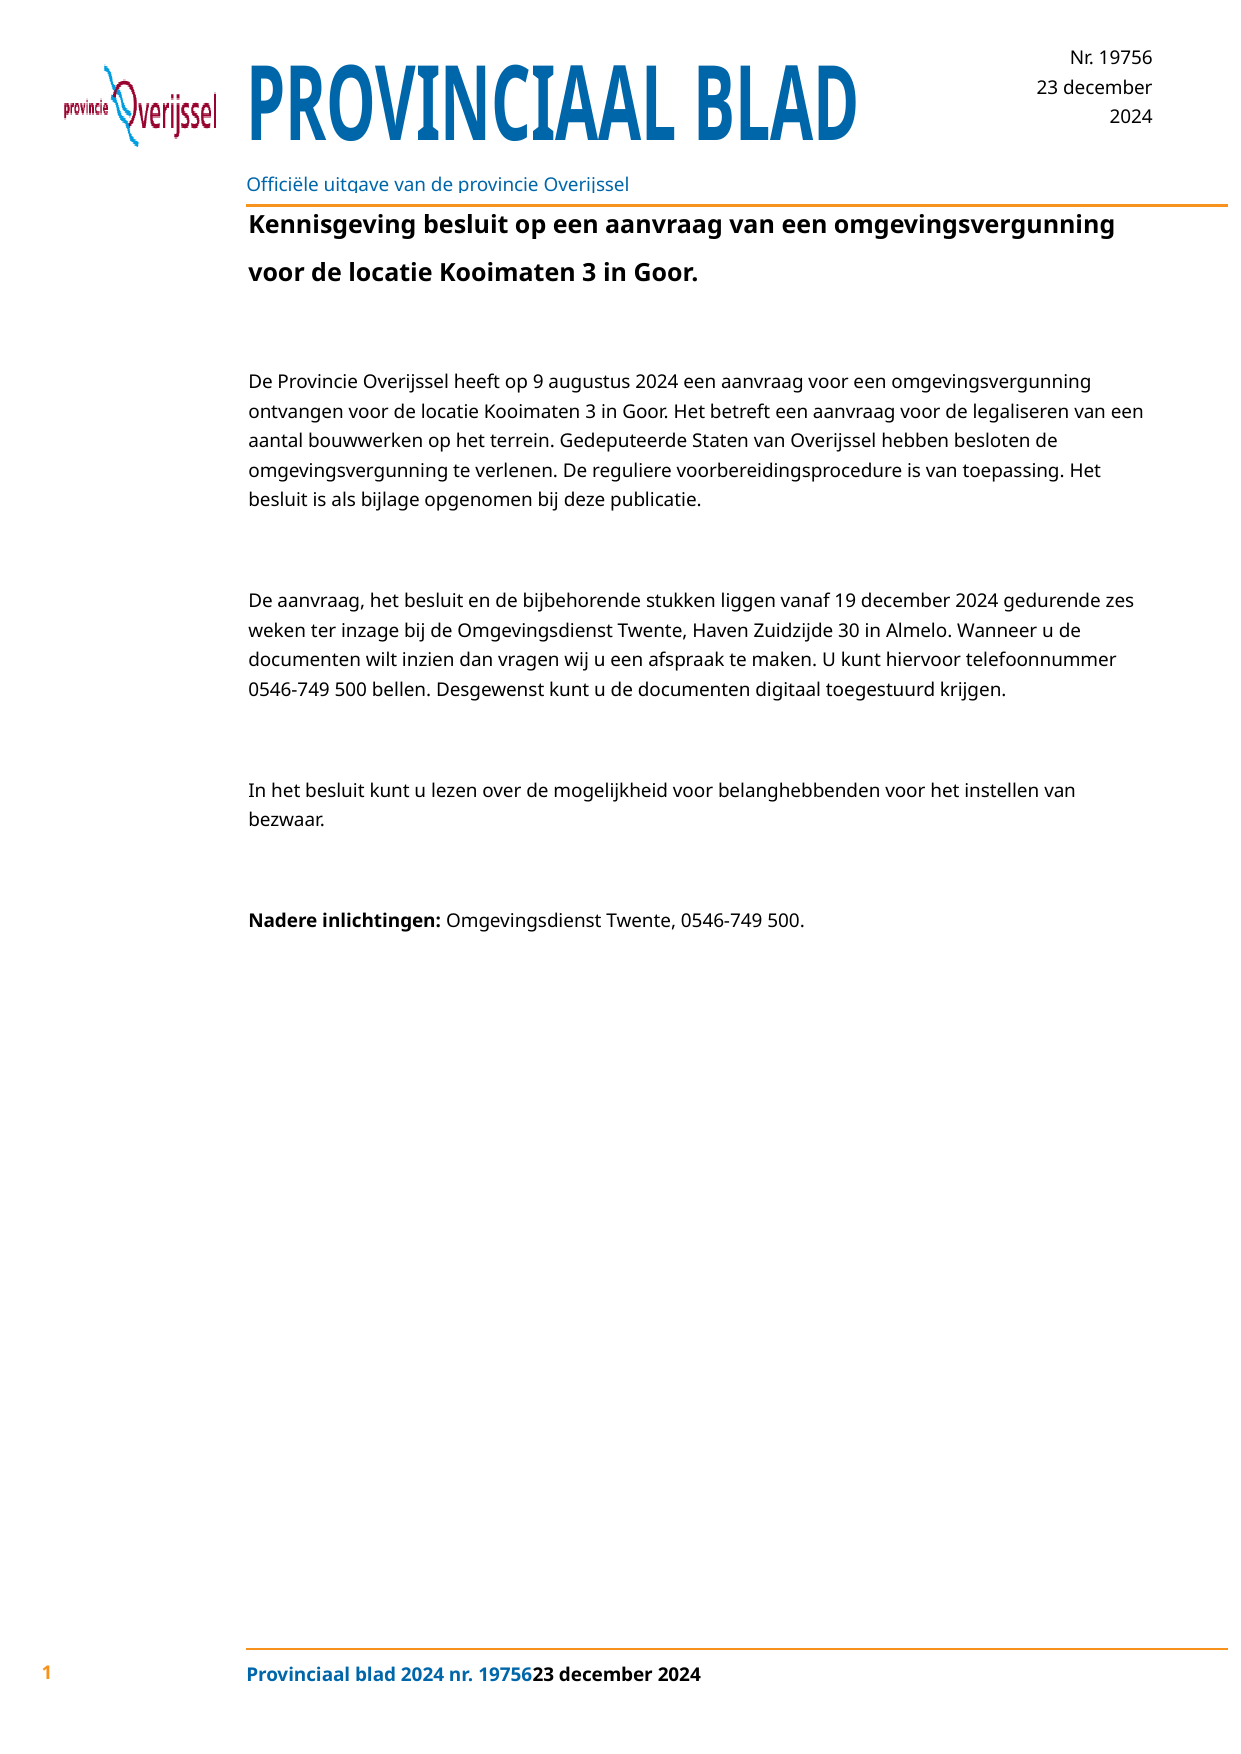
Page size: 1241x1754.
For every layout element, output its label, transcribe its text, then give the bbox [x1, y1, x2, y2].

text De aanvraag, het besluit en de bijbehorende stukken liggen vanaf 19 december 2024 gedurende zes weken ter inzage bij de Omgevingsdienst Twente, Haven Zuidzijde 30 in Almelo. Wanneer u de documenten wilt inzien dan vragen wij u een afspraak te maken. U kunt hiervoor telefoonnummer 0546-749 500 bellen. Desgewenst kunt u de documenten digitaal toegestuurd krijgen. [248, 587, 1152, 702]
text In het besluit kunt u lezen over de mogelijkheid voor belanghebbenden voor het instellen van bezwaar. [248, 777, 1152, 832]
text De Provincie Overijssel heeft op 9 augustus 2024 een aanvraag voor een omgevingsvergunning ontvangen voor de locatie Kooimaten 3 in Goor. Het betreft een aanvraag voor de legaliseren van een aantal bouwwerken op het terrein. Gedeputeerde Staten van Overijssel hebben besloten de omgevingsvergunning te verlenen. De reguliere voorbereidingsprocedure is van toepassing. Het besluit is als bijlage opgenomen bij deze publicatie. [248, 368, 1152, 512]
text Kennisgeving besluit op een aanvraag van een omgevingsvergunning voor de locatie Kooimaten 3 in Goor. [248, 207, 1152, 288]
text Nadere inlichtingen: Omgevingsdienst Twente, 0546-749 500. [248, 907, 1152, 933]
picture [41, 47, 231, 172]
